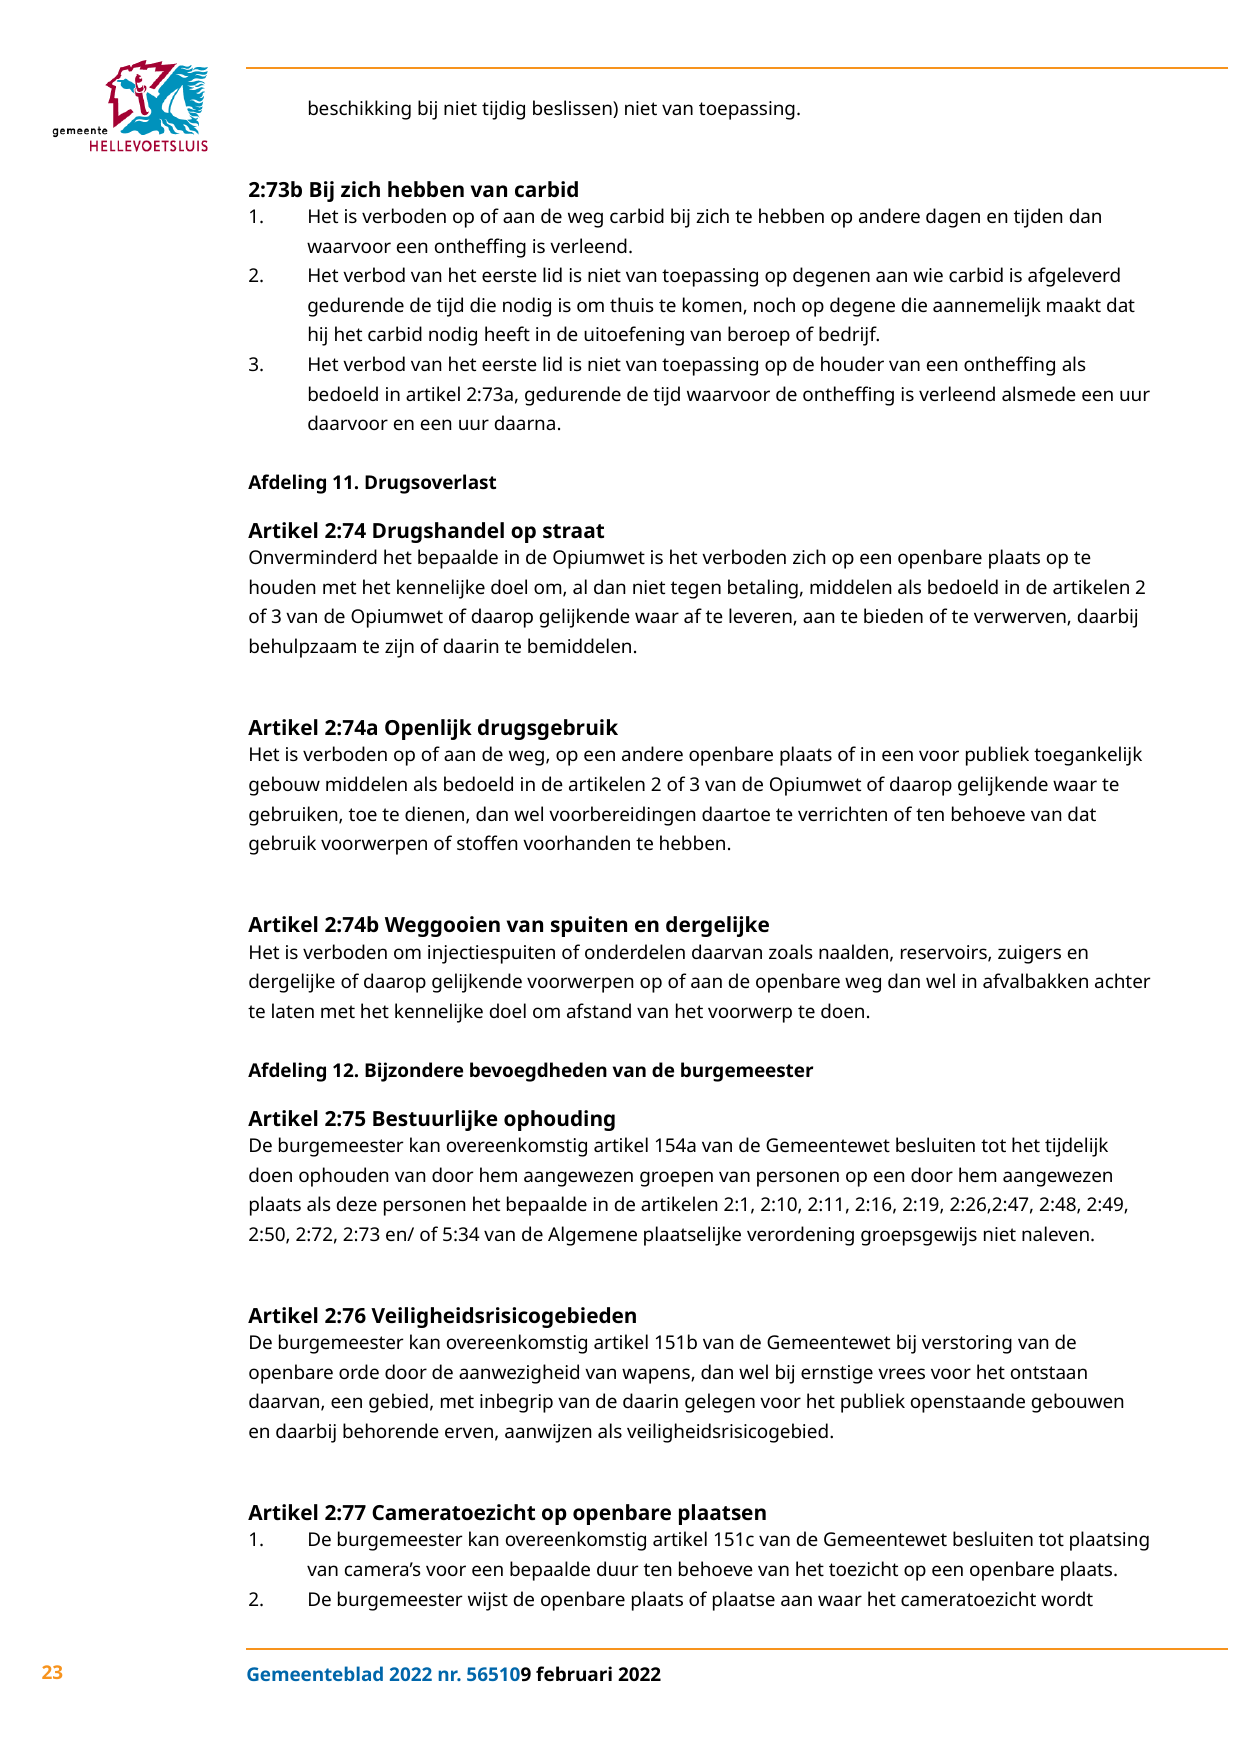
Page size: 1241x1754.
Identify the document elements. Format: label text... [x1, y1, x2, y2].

text Artikel 2:74a Openlijk drugsgebruik [248, 713, 1152, 742]
list Het verbod van het eerste lid is niet van toepassing op de houder van een ontheffing als bedoeld in artikel 2:73a, gedurende de tijd waarvoor de ontheffing is verleend alsmede een uur daarvoor en een uur daarna. [248, 351, 1152, 436]
text 2:73b Bij zich hebben van carbid [248, 175, 1152, 203]
list Het is verboden op of aan de weg carbid bij zich te hebben op andere dagen en tijden dan waarvoor een ontheffing is verleend. [248, 203, 1152, 258]
text Afdeling 11. Drugsoverlast [248, 469, 1152, 495]
text Onverminderd het bepaalde in de Opiumwet is het verboden zich op een openbare plaats op te houden met het kennelijke doel om, al dan niet tegen betaling, middelen als bedoeld in de artikelen 2 of 3 van de Opiumwet of daarop gelijkende waar af te leveren, aan te bieden of te verwerven, daarbij behulpzaam te zijn of daarin te bemiddelen. [248, 544, 1152, 659]
text Artikel 2:77 Cameratoezicht op openbare plaatsen [248, 1498, 1152, 1527]
text De burgemeester kan overeenkomstig artikel 151b van de Gemeentewet bij verstoring van de openbare orde door de aanwezigheid van wapens, dan wel bij ernstige vrees voor het ontstaan daarvan, een gebied, met inbegrip van de daarin gelegen voor het publiek openstaande gebouwen en daarbij behorende erven, aanwijzen als veiligheidsrisicogebied. [248, 1329, 1152, 1444]
text Artikel 2:76 Veiligheidsrisicogebieden [248, 1301, 1152, 1329]
text Het is verboden op of aan de weg, op een andere openbare plaats of in een voor publiek toegankelijk gebouw middelen als bedoeld in de artikelen 2 of 3 van de Opiumwet of daarop gelijkende waar te gebruiken, toe te dienen, dan wel voorbereidingen daartoe te verrichten of ten behoeve van dat gebruik voorwerpen of stoffen voorhanden te hebben. [248, 742, 1152, 856]
list beschikking bij niet tijdig beslissen) niet van toepassing. [248, 95, 1152, 121]
text Artikel 2:75 Bestuurlijke ophouding [248, 1104, 1152, 1132]
text Artikel 2:74 Drugshandel op straat [248, 516, 1152, 544]
list De burgemeester wijst de openbare plaats of plaatse aan waar het cameratoezicht wordt [248, 1586, 1152, 1611]
text Artikel 2:74b Weggooien van spuiten en dergelijke [248, 910, 1152, 939]
picture [41, 47, 231, 172]
text De burgemeester kan overeenkomstig artikel 154a van de Gemeentewet besluiten tot het tijdelijk doen ophouden van door hem aangewezen groepen van personen op een door hem aangewezen plaats als deze personen het bepaalde in de artikelen 2:1, 2:10, 2:11, 2:16, 2:19, 2:26,2:47, 2:48, 2:49, 2:50, 2:72, 2:73 en/ of 5:34 van de Algemene plaatselijke verordening groepsgewijs niet naleven. [248, 1132, 1152, 1247]
text Het is verboden om injectiespuiten of onderdelen daarvan zoals naalden, reservoirs, zuigers en dergelijke of daarop gelijkende voorwerpen op of aan de openbare weg dan wel in afvalbakken achter te laten met het kennelijke doel om afstand van het voorwerp te doen. [248, 939, 1152, 1024]
list Het verbod van het eerste lid is niet van toepassing op degenen aan wie carbid is afgeleverd gedurende de tijd die nodig is om thuis te komen, noch op degene die aannemelijk maakt dat hij het carbid nodig heeft in de uitoefening van beroep of bedrijf. [248, 262, 1152, 347]
text Afdeling 12. Bijzondere bevoegdheden van de burgemeester [248, 1057, 1152, 1083]
list De burgemeester kan overeenkomstig artikel 151c van de Gemeentewet besluiten tot plaatsing van camera’s voor een bepaalde duur ten behoeve van het toezicht op een openbare plaats. [248, 1527, 1152, 1582]
